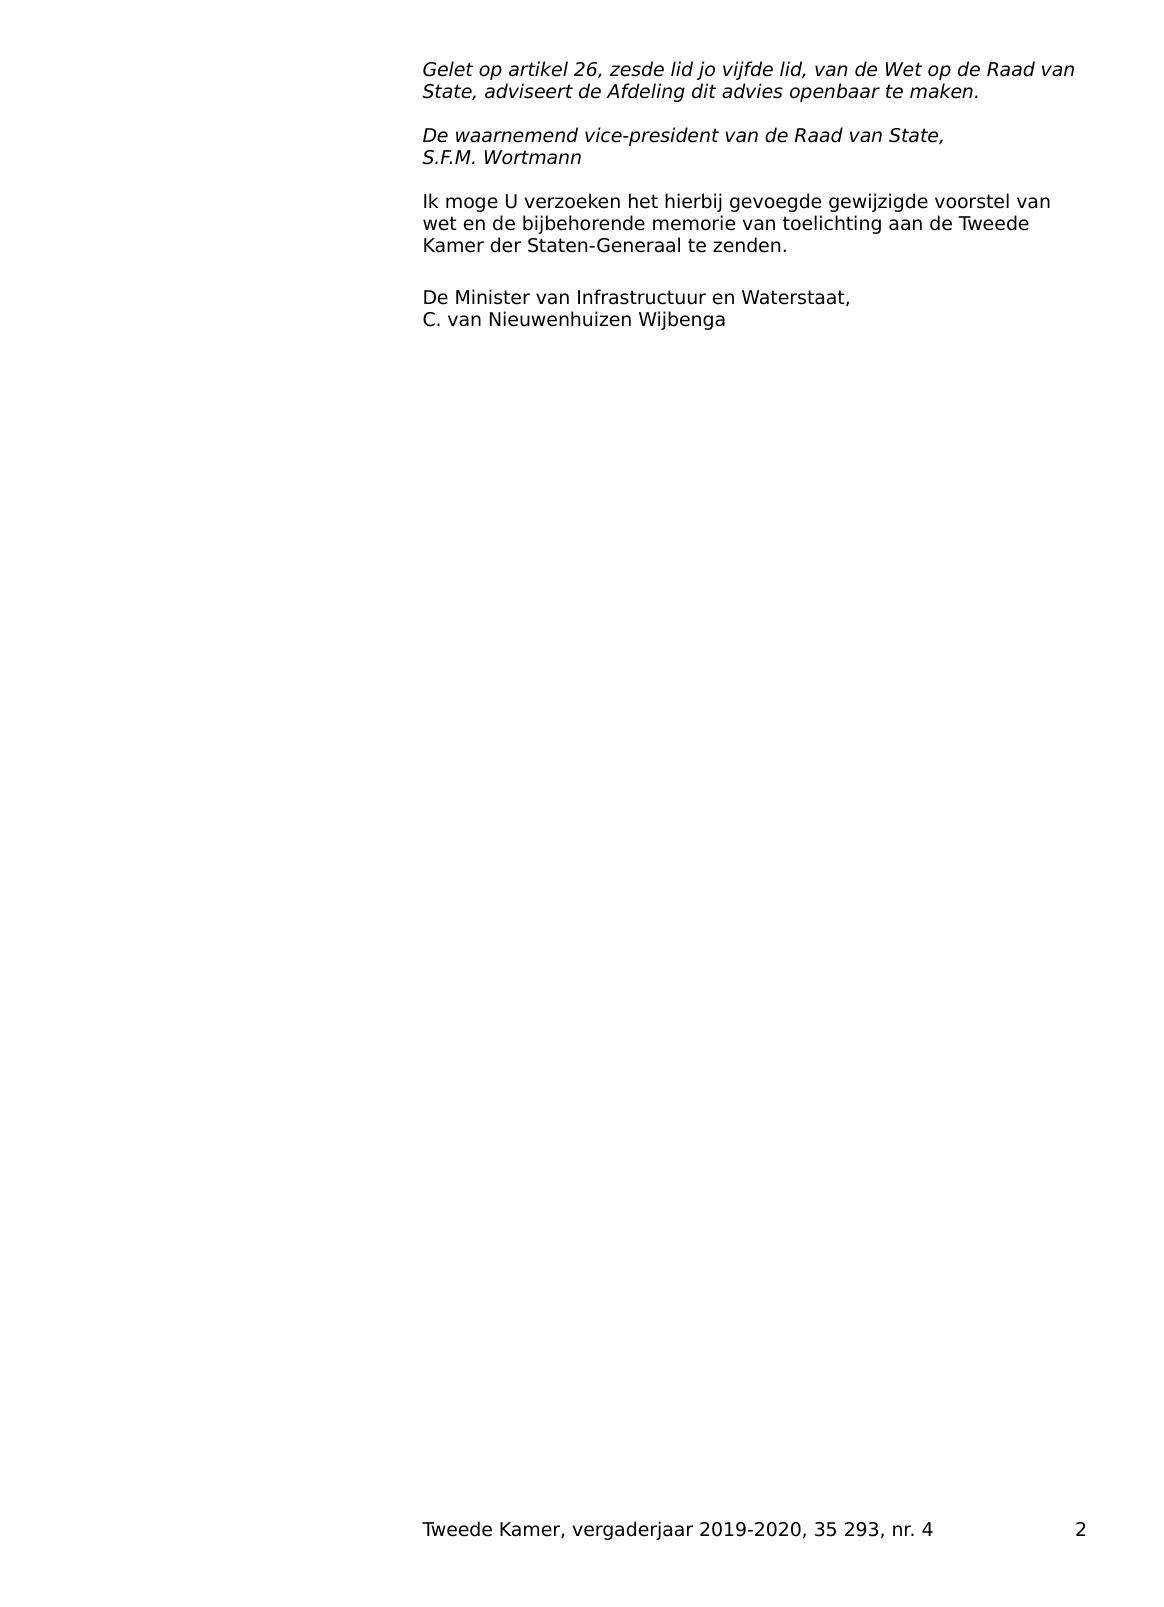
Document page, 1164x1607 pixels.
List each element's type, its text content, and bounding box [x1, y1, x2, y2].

text S.F.M. Wortmann [422, 147, 1087, 169]
text Ik moge U verzoeken het hierbij gevoegde gewijzigde voorstel van wet en de bijbehorende memorie van toelichting aan de Tweede Kamer der Staten-Generaal te zenden. [422, 191, 1087, 257]
text Gelet op artikel 26, zesde lid jo vijfde lid, van de Wet op de Raad van State, adviseert de Afdeling dit advies openbaar te maken. [422, 59, 1087, 103]
text De waarnemend vice-president van de Raad van State, [422, 125, 1087, 147]
text De Minister van Infrastructuur en Waterstaat, C. van Nieuwenhuizen Wijbenga [422, 287, 1087, 331]
